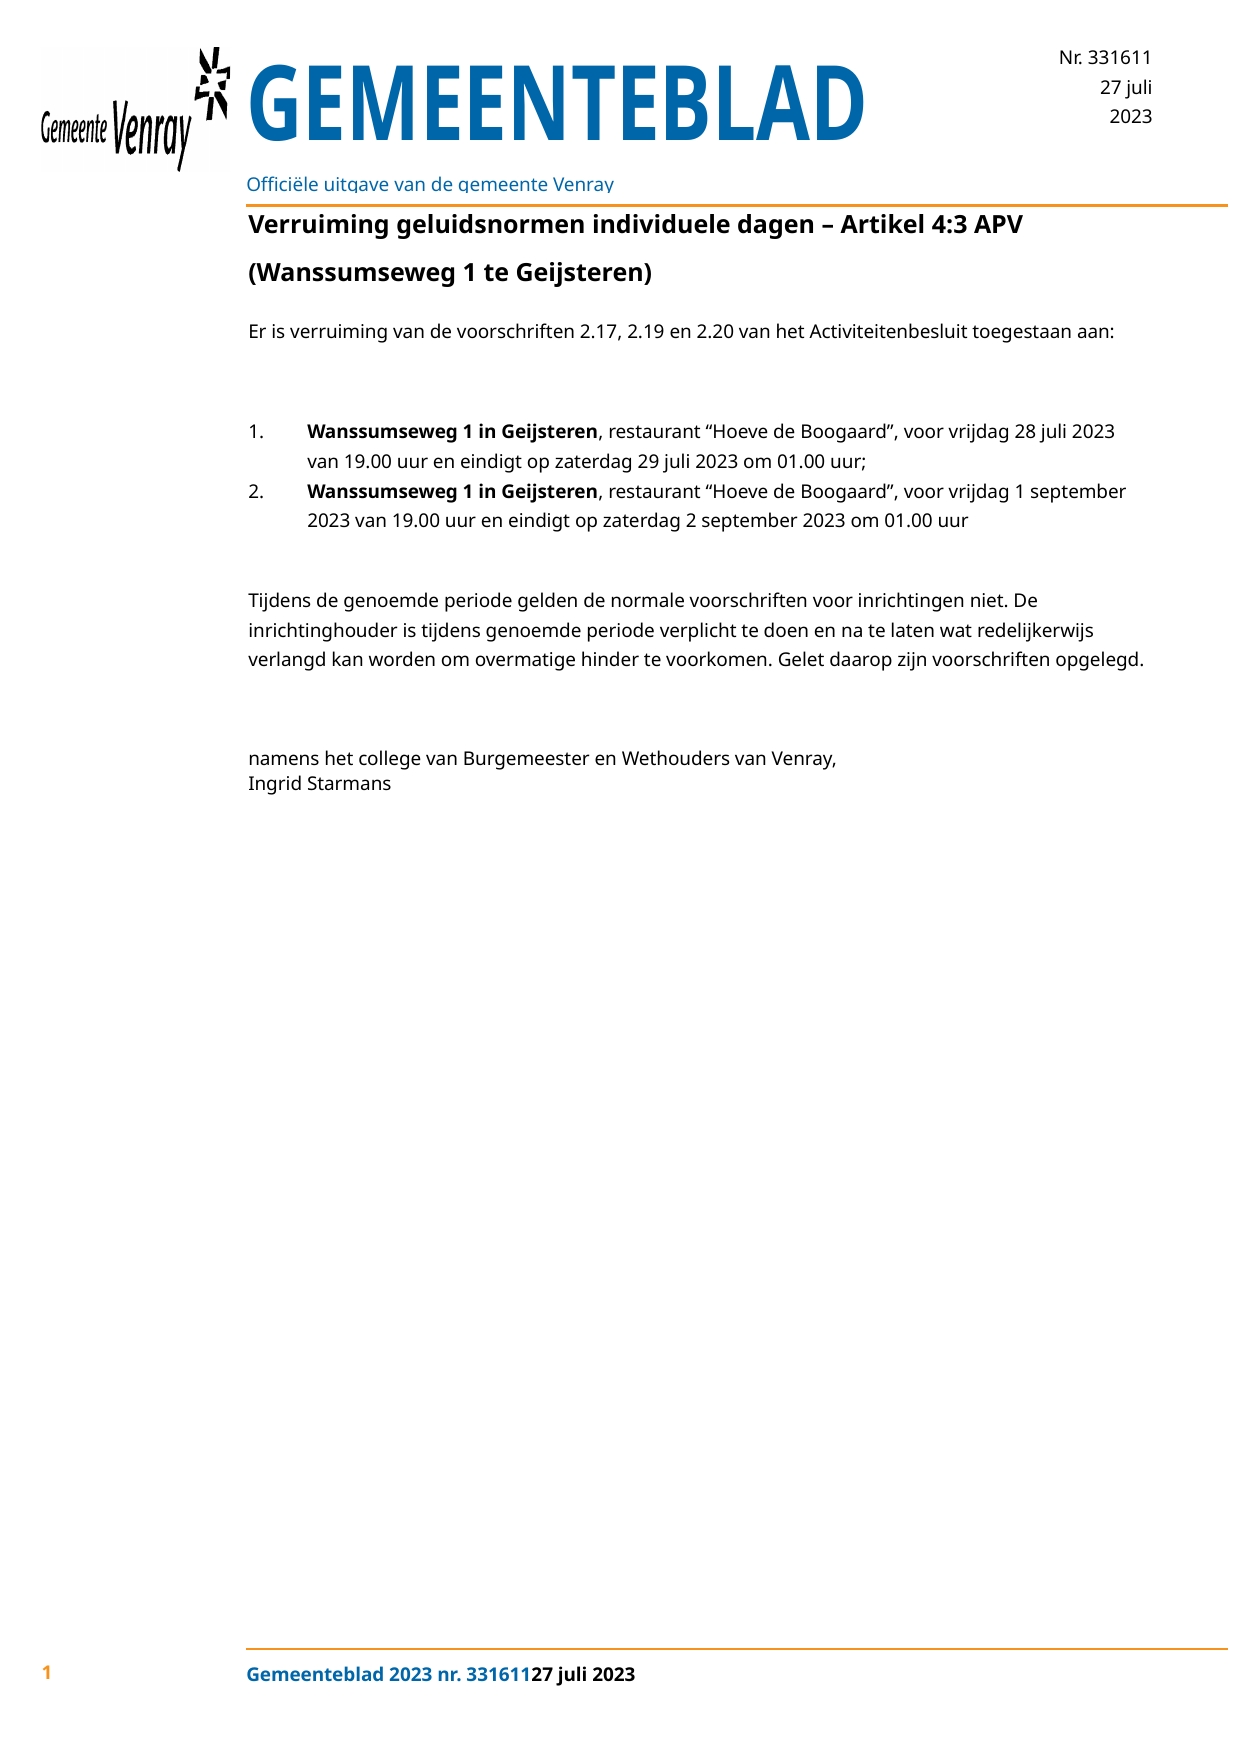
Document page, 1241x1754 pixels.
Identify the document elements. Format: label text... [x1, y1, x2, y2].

text Er is verruiming van de voorschriften 2.17, 2.19 en 2.20 van het Activiteitenbesluit toegestaan aan: [248, 318, 1152, 344]
picture [41, 47, 231, 172]
text Verruiming geluidsnormen individuele dagen – Artikel 4:3 APV (Wanssumseweg 1 te Geijsteren) [248, 207, 1152, 288]
list Wanssumseweg 1 in Geijsteren, restaurant “Hoeve de Boogaard”, voor vrijdag 1 september 2023 van 19.00 uur en eindigt op zaterdag 2 september 2023 om 01.00 uur [248, 478, 1152, 533]
list Wanssumseweg 1 in Geijsteren, restaurant “Hoeve de Boogaard”, voor vrijdag 28 juli 2023 van 19.00 uur en eindigt op zaterdag 29 juli 2023 om 01.00 uur; [248, 419, 1152, 474]
text Tijdens de genoemde periode gelden de normale voorschriften voor inrichtingen niet. De inrichtinghouder is tijdens genoemde periode verplicht te doen en na te laten wat redelijkerwijs verlangd kan worden om overmatige hinder te voorkomen. Gelet daarop zijn voorschriften opgelegd. [248, 587, 1152, 672]
text Ingrid Starmans [248, 771, 1152, 796]
text namens het college van Burgemeester en Wethouders van Venray, [248, 745, 1152, 771]
